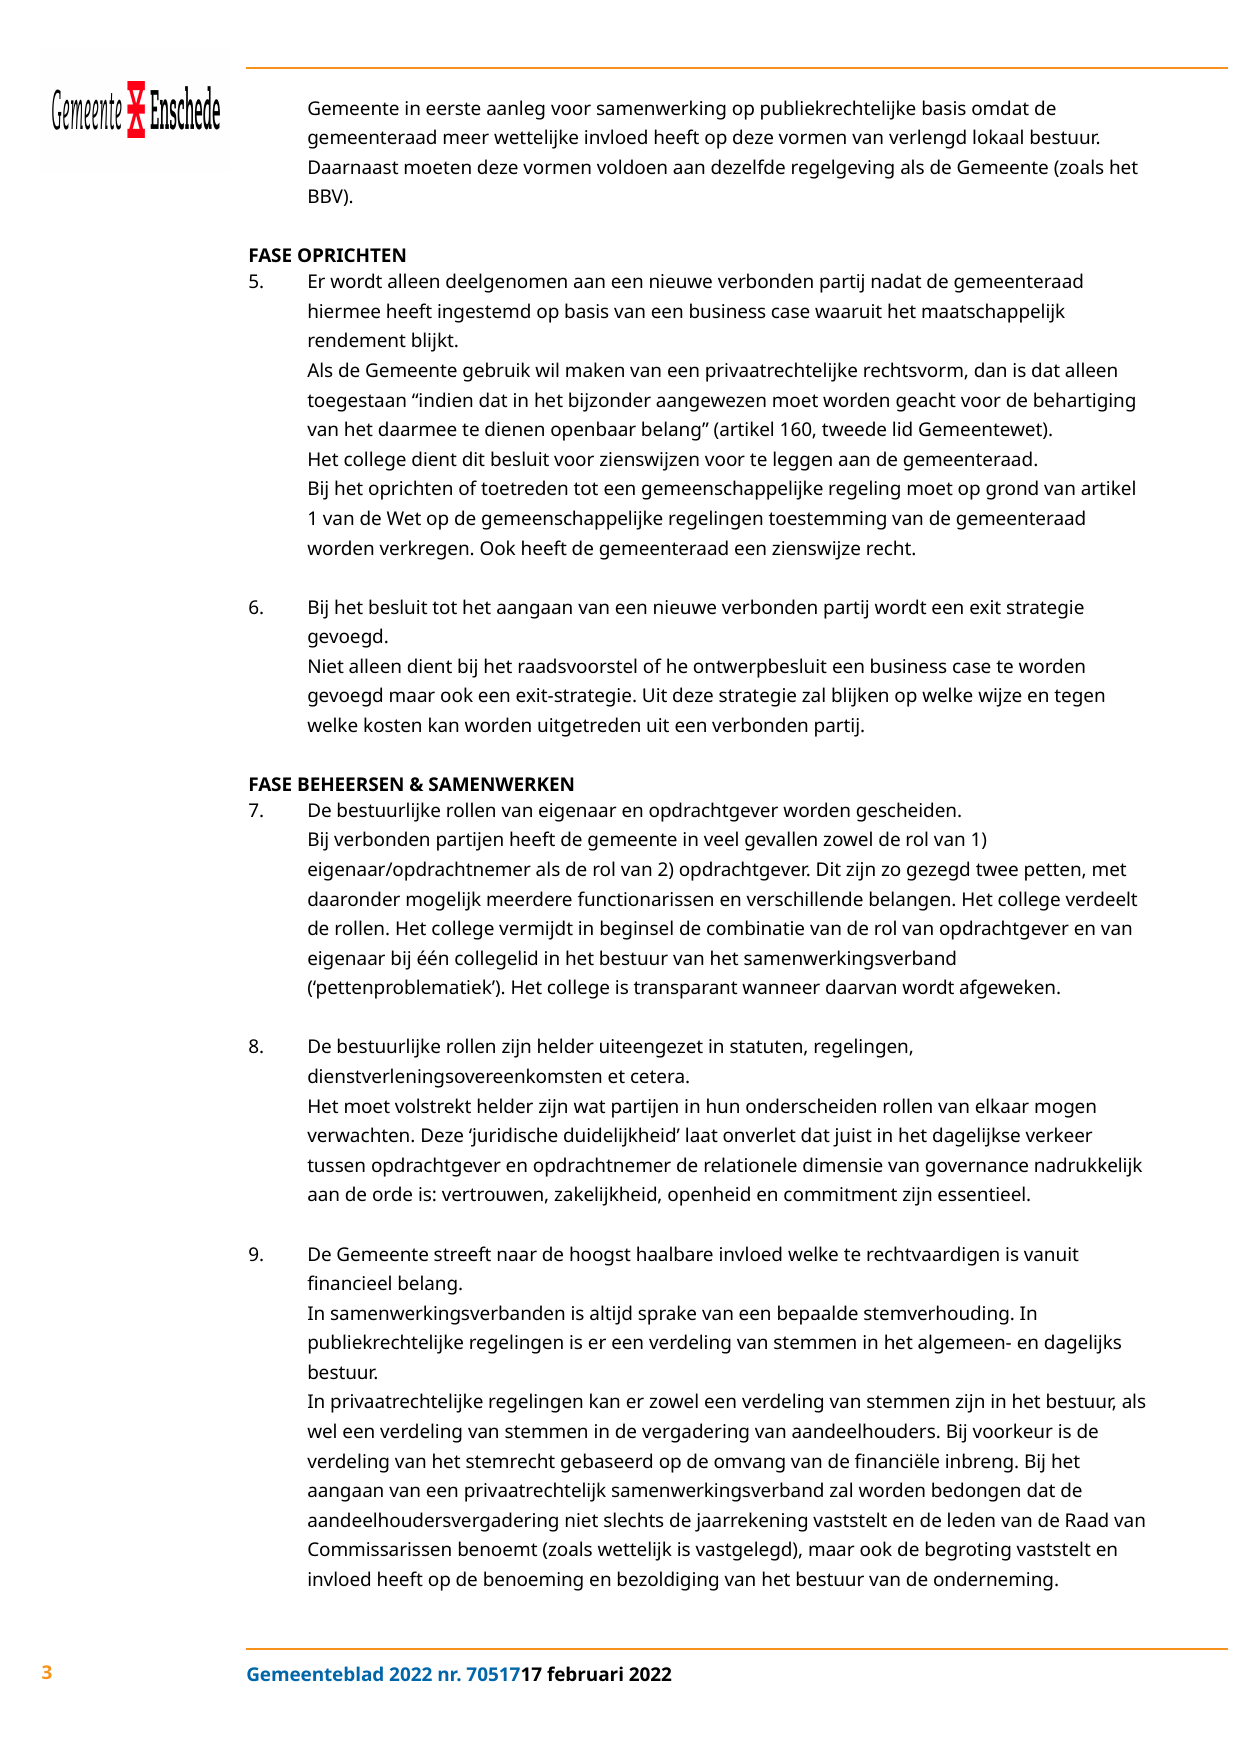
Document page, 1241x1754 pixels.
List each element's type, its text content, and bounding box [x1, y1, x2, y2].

list De Gemeente streeft naar de hoogst haalbare invloed welke te rechtvaardigen is vanuit financieel belang. [248, 1241, 1152, 1296]
list Er wordt alleen deelgenomen aan een nieuwe verbonden partij nadat de gemeenteraad hiermee heeft ingestemd op basis van een business case waaruit het maatschappelijk rendement blijkt. [248, 268, 1152, 353]
text FASE BEHEERSEN & SAMENWERKEN [248, 771, 1152, 797]
list De bestuurlijke rollen zijn helder uiteengezet in statuten, regelingen, dienstverleningsovereenkomsten et cetera. [248, 1034, 1152, 1089]
text FASE OPRICHTEN [248, 243, 1152, 268]
list Gemeente in eerste aanleg voor samenwerking op publiekrechtelijke basis omdat de gemeenteraad meer wettelijke invloed heeft op deze vormen van verlengd lokaal bestuur. Daarnaast moeten deze vormen voldoen aan dezelfde regelgeving als de Gemeente (zoals het BBV). [248, 95, 1152, 209]
list De bestuurlijke rollen van eigenaar en opdrachtgever worden gescheiden. [248, 797, 1152, 823]
list Het moet volstrekt helder zijn wat partijen in hun onderscheiden rollen van elkaar mogen verwachten. Deze ‘juridische duidelijkheid’ laat onverlet dat juist in het dagelijkse verkeer tussen opdrachtgever en opdrachtnemer de relationele dimensie van governance nadrukkelijk aan de orde is: vertrouwen, zakelijkheid, openheid en commitment zijn essentieel. [248, 1093, 1152, 1207]
list In privaatrechtelijke regelingen kan er zowel een verdeling van stemmen zijn in het bestuur, als wel een verdeling van stemmen in de vergadering van aandeelhouders. Bij voorkeur is de verdeling van het stemrecht gebaseerd op de omvang van de financiële inbreng. Bij het aangaan van een privaatrechtelijk samenwerkingsverband zal worden bedongen dat de aandeelhoudersvergadering niet slechts de jaarrekening vaststelt en de leden van de Raad van Commissarissen benoemt (zoals wettelijk is vastgelegd), maar ook de begroting vaststelt en invloed heeft op de benoeming en bezoldiging van het bestuur van de onderneming. [248, 1389, 1152, 1592]
list Niet alleen dient bij het raadsvoorstel of he ontwerpbesluit een business case te worden gevoegd maar ook een exit-strategie. Uit deze strategie zal blijken op welke wijze en tegen welke kosten kan worden uitgetreden uit een verbonden partij. [248, 653, 1152, 738]
list Bij verbonden partijen heeft de gemeente in veel gevallen zowel de rol van 1) eigenaar/opdrachtnemer als de rol van 2) opdrachtgever. Dit zijn zo gezegd twee petten, met daaronder mogelijk meerdere functionarissen en verschillende belangen. Het college verdeelt de rollen. Het college vermijdt in beginsel de combinatie van de rol van opdrachtgever en van eigenaar bij één collegelid in het bestuur van het samenwerkingsverband (‘pettenproblematiek’). Het college is transparant wanneer daarvan wordt afgeweken. [248, 827, 1152, 1000]
list Bij het oprichten of toetreden tot een gemeenschappelijke regeling moet op grond van artikel 1 van de Wet op de gemeenschappelijke regelingen toestemming van de gemeenteraad worden verkregen. Ook heeft de gemeenteraad een zienswijze recht. [248, 476, 1152, 560]
list In samenwerkingsverbanden is altijd sprake van een bepaalde stemverhouding. In publiekrechtelijke regelingen is er een verdeling van stemmen in het algemeen- en dagelijks bestuur. [248, 1300, 1152, 1385]
list Bij het besluit tot het aangaan van een nieuwe verbonden partij wordt een exit strategie gevoegd. [248, 594, 1152, 649]
picture [41, 47, 231, 172]
list Het college dient dit besluit voor zienswijzen voor te leggen aan de gemeenteraad. [248, 446, 1152, 472]
list Als de Gemeente gebruik wil maken van een privaatrechtelijke rechtsvorm, dan is dat alleen toegestaan “indien dat in het bijzonder aangewezen moet worden geacht voor de behartiging van het daarmee te dienen openbaar belang” (artikel 160, tweede lid Gemeentewet). [248, 357, 1152, 442]
